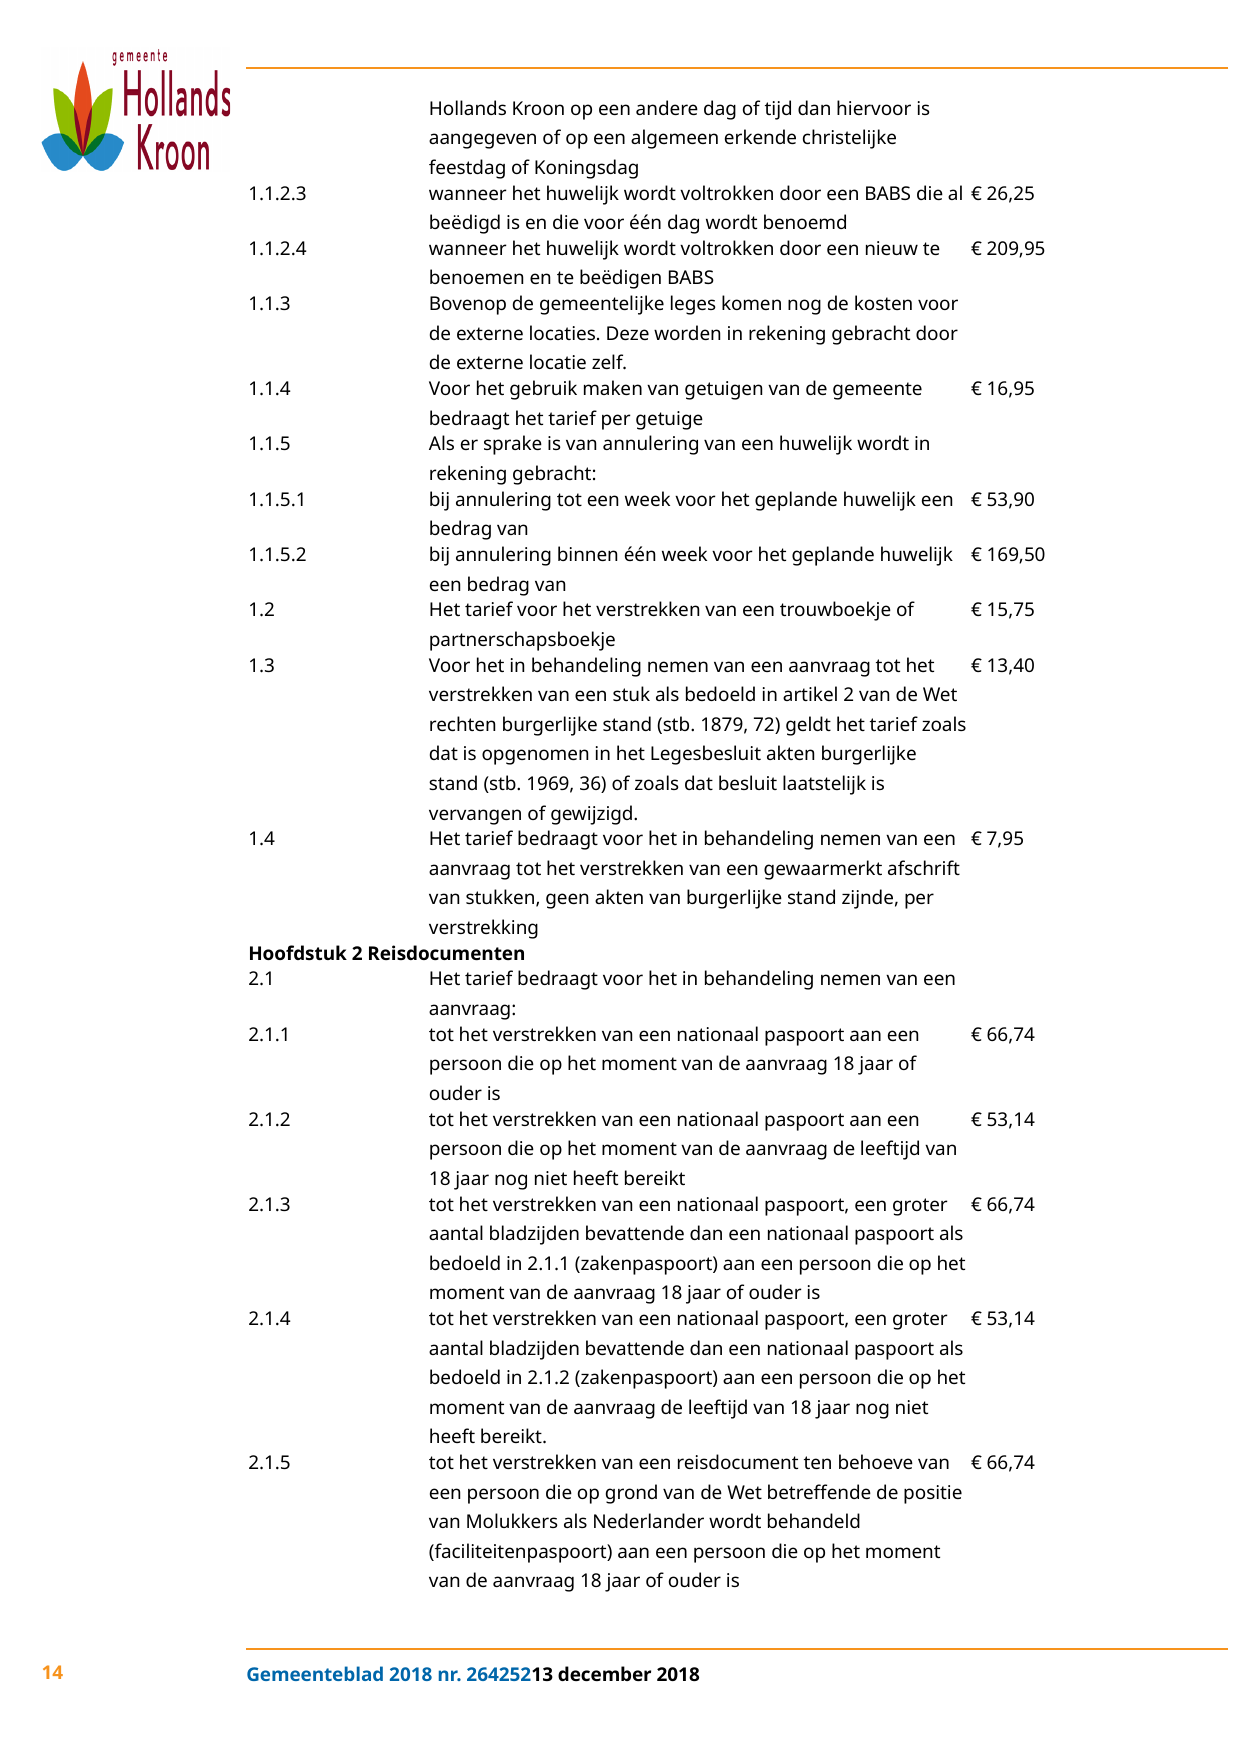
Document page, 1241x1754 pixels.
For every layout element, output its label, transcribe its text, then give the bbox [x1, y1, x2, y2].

table_cell tot het verstrekken van een nationaal paspoort aan een persoon die op het moment van de aanvraag de leeftijd van 18 jaar nog niet heeft bereikt [429, 1106, 971, 1191]
table_cell [971, 966, 1152, 1021]
table_cell Hollands Kroon op een andere dag of tijd dan hiervoor is aangegeven of op een algemeen erkende christelijke feestdag of Koningsdag [429, 95, 971, 180]
table_cell 1.1.2.3 [248, 180, 429, 235]
table_cell Hoofdstuk 2 Reisdocumenten [248, 940, 1152, 966]
table_cell 1.1.3 [248, 290, 429, 375]
table_cell tot het verstrekken van een nationaal paspoort, een groter aantal bladzijden bevattende dan een nationaal paspoort als bedoeld in 2.1.2 (zakenpaspoort) aan een persoon die op het moment van de aanvraag de leeftijd van 18 jaar nog niet heeft bereikt. [429, 1305, 971, 1449]
table_cell [971, 431, 1152, 486]
table_cell 1.4 [248, 825, 429, 940]
table_cell € 15,75 [971, 596, 1152, 652]
table_cell [971, 95, 1152, 180]
table_cell € 7,95 [971, 825, 1152, 940]
table_cell € 209,95 [971, 235, 1152, 290]
table_cell 1.1.2.4 [248, 235, 429, 290]
table_cell tot het verstrekken van een nationaal paspoort, een groter aantal bladzijden bevattende dan een nationaal paspoort als bedoeld in 2.1.1 (zakenpaspoort) aan een persoon die op het moment van de aanvraag 18 jaar of ouder is [429, 1191, 971, 1305]
table_cell 2.1.5 [248, 1449, 429, 1593]
table_cell Het tarief bedraagt voor het in behandeling nemen van een aanvraag: [429, 966, 971, 1021]
table_cell € 53,14 [971, 1305, 1152, 1449]
table_cell € 53,90 [971, 486, 1152, 541]
table_cell 2.1.2 [248, 1106, 429, 1191]
table_cell bij annulering binnen één week voor het geplande huwelijk een bedrag van [429, 541, 971, 596]
table_cell € 66,74 [971, 1449, 1152, 1593]
table_cell Als er sprake is van annulering van een huwelijk wordt in rekening gebracht: [429, 431, 971, 486]
table_cell € 53,14 [971, 1106, 1152, 1191]
table_cell € 13,40 [971, 652, 1152, 825]
table_cell Het tarief bedraagt voor het in behandeling nemen van een aanvraag tot het verstrekken van een gewaarmerkt afschrift van stukken, geen akten van burgerlijke stand zijnde, per verstrekking [429, 825, 971, 940]
table_cell tot het verstrekken van een reisdocument ten behoeve van een persoon die op grond van de Wet betreffende de positie van Molukkers als Nederlander wordt behandeld (faciliteitenpaspoort) aan een persoon die op het moment van de aanvraag 18 jaar of ouder is [429, 1449, 971, 1593]
table_cell Bovenop de gemeentelijke leges komen nog de kosten voor de externe locaties. Deze worden in rekening gebracht door de externe locatie zelf. [429, 290, 971, 375]
table_cell Voor het gebruik maken van getuigen van de gemeente bedraagt het tarief per getuige [429, 375, 971, 431]
table_cell 2.1.1 [248, 1021, 429, 1106]
table_cell wanneer het huwelijk wordt voltrokken door een BABS die al beëdigd is en die voor één dag wordt benoemd [429, 180, 971, 235]
table_cell € 26,25 [971, 180, 1152, 235]
table_cell € 16,95 [971, 375, 1152, 431]
table_cell 1.2 [248, 596, 429, 652]
table_cell 2.1.3 [248, 1191, 429, 1305]
table_cell 2.1 [248, 966, 429, 1021]
table_cell tot het verstrekken van een nationaal paspoort aan een persoon die op het moment van de aanvraag 18 jaar of ouder is [429, 1021, 971, 1106]
table_cell € 66,74 [971, 1191, 1152, 1305]
table_cell 1.3 [248, 652, 429, 825]
table_cell Voor het in behandeling nemen van een aanvraag tot het verstrekken van een stuk als bedoeld in artikel 2 van de Wet rechten burgerlijke stand (stb. 1879, 72) geldt het tarief zoals dat is opgenomen in het Legesbesluit akten burgerlijke stand (stb. 1969, 36) of zoals dat besluit laatstelijk is vervangen of gewijzigd. [429, 652, 971, 825]
table_cell 1.1.5.2 [248, 541, 429, 596]
picture [41, 47, 231, 172]
table_cell 1.1.5 [248, 431, 429, 486]
table_cell wanneer het huwelijk wordt voltrokken door een nieuw te benoemen en te beëdigen BABS [429, 235, 971, 290]
table_cell Het tarief voor het verstrekken van een trouwboekje of partnerschapsboekje [429, 596, 971, 652]
table_cell bij annulering tot een week voor het geplande huwelijk een bedrag van [429, 486, 971, 541]
table_cell 1.1.5.1 [248, 486, 429, 541]
table_cell [971, 290, 1152, 375]
table_cell 2.1.4 [248, 1305, 429, 1449]
table_cell € 66,74 [971, 1021, 1152, 1106]
table_cell 1.1.4 [248, 375, 429, 431]
table_cell [248, 95, 429, 180]
table_cell € 169,50 [971, 541, 1152, 596]
